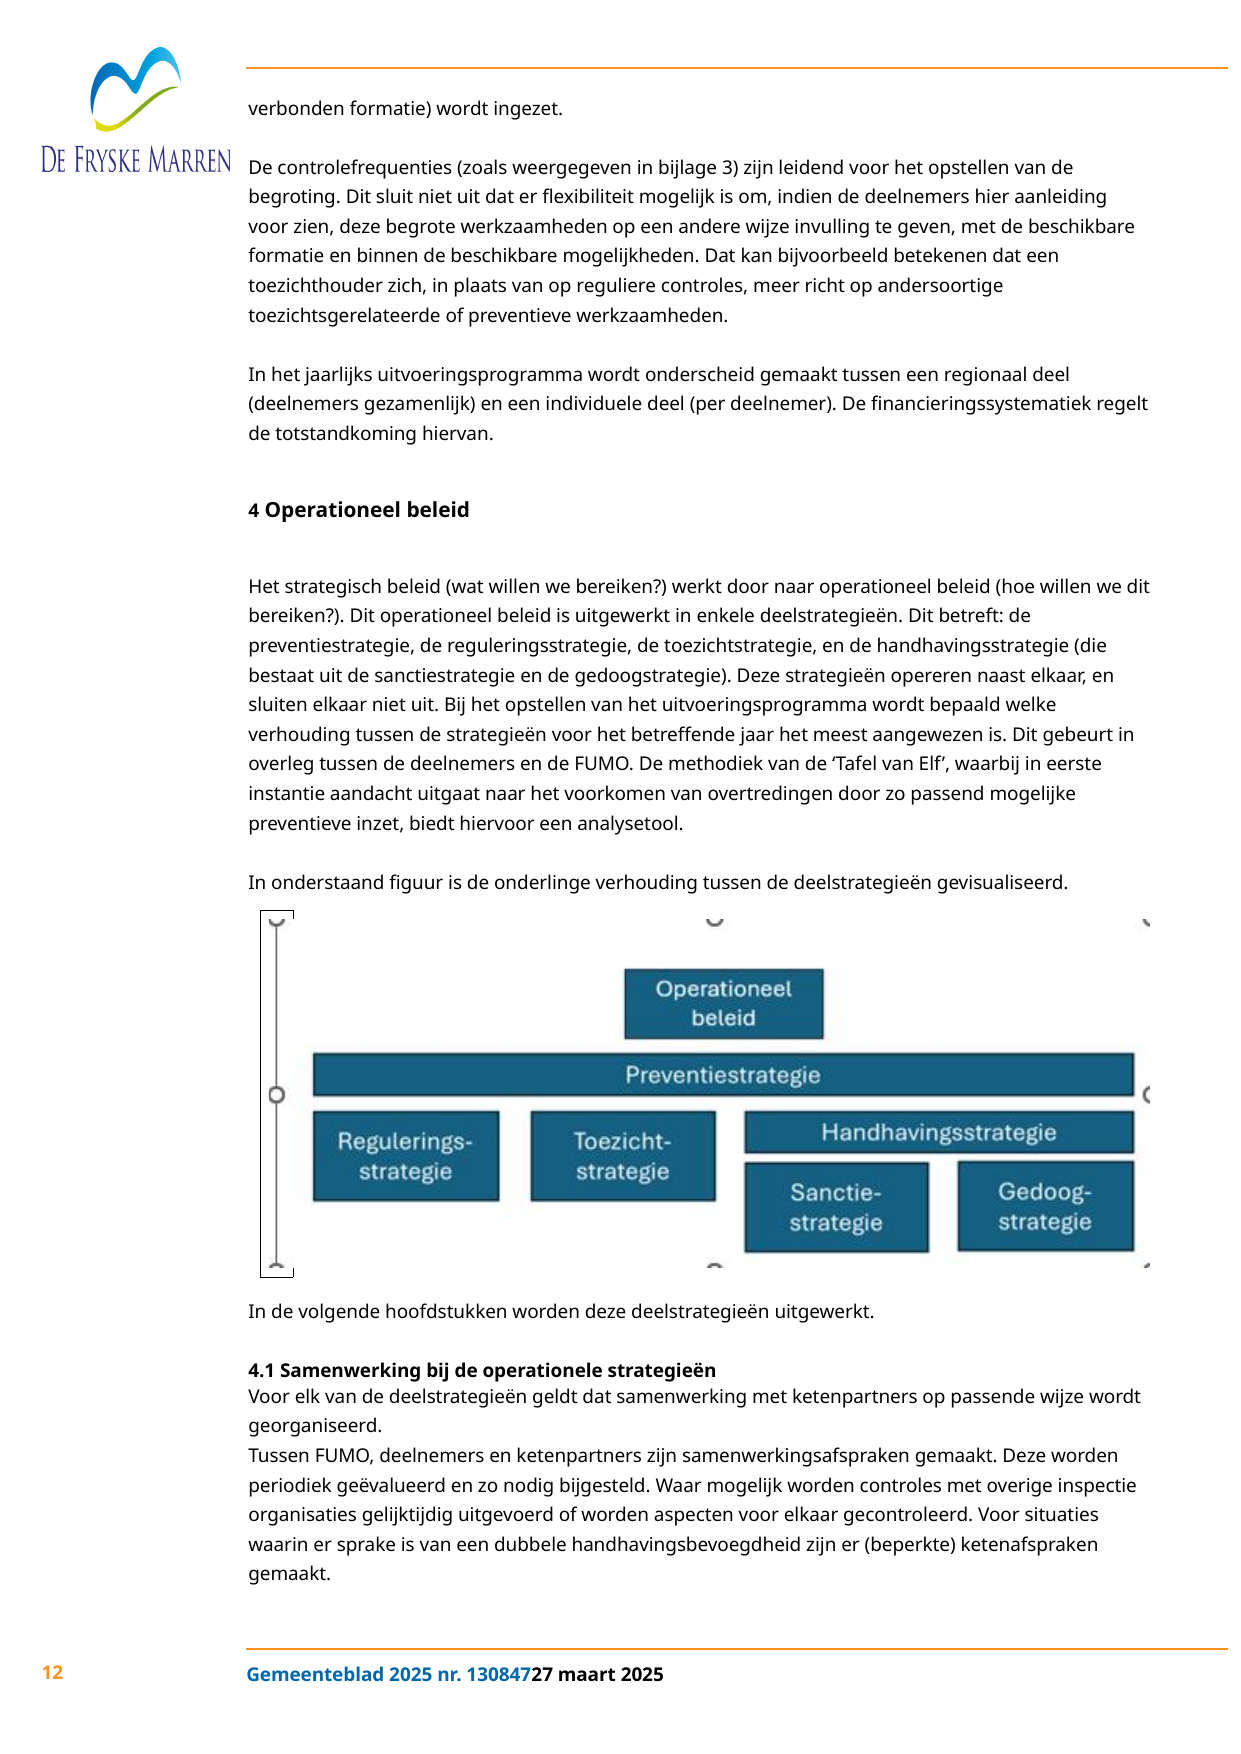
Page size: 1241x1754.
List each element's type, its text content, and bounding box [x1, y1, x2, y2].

text In onderstaand figuur is de onderlinge verhouding tussen de deelstrategieën gevisualiseerd. [248, 869, 1152, 895]
text De controlefrequenties (zoals weergegeven in bijlage 3) zijn leidend voor het opstellen van de begroting. Dit sluit niet uit dat er flexibiliteit mogelijk is om, indien de deelnemers hier aanleiding voor zien, deze begrote werkzaamheden op een andere wijze invulling te geven, met de beschikbare formatie en binnen de beschikbare mogelijkheden. Dat kan bijvoorbeeld betekenen dat een toezichthouder zich, in plaats van op reguliere controles, meer richt op andersoortige toezichtsgerelateerde of preventieve werkzaamheden. [248, 154, 1152, 328]
text 4 Operationeel beleid [248, 495, 1152, 524]
text Tussen FUMO, deelnemers en ketenpartners zijn samenwerkingsafspraken gemaakt. Deze worden periodiek geëvalueerd en zo nodig bijgesteld. Waar mogelijk worden controles met overige inspectie organisaties gelijktijdig uitgevoerd of worden aspecten voor elkaar gecontroleerd. Voor situaties waarin er sprake is van een dubbele handhavingsbevoegdheid zijn er (beperkte) ketenafspraken gemaakt. [248, 1442, 1152, 1586]
picture [41, 47, 231, 172]
text 4.1 Samenwerking bij de operationele strategieën [248, 1357, 1152, 1383]
text Het strategisch beleid (wat willen we bereiken?) werkt door naar operationeel beleid (hoe willen we dit bereiken?). Dit operationeel beleid is uitgewerkt in enkele deelstrategieën. Dit betreft: de preventiestrategie, de reguleringsstrategie, de toezichtstrategie, en de handhavingsstrategie (die bestaat uit de sanctiestrategie en de gedoogstrategie). Deze strategieën opereren naast elkaar, en sluiten elkaar niet uit. Bij het opstellen van het uitvoeringsprogramma wordt bepaald welke verhouding tussen de strategieën voor het betreffende jaar het meest aangewezen is. Dit gebeurt in overleg tussen de deelnemers en de FUMO. De methodiek van de ‘Tafel van Elf’, waarbij in eerste instantie aandacht uitgaat naar het voorkomen van overtredingen door zo passend mogelijke preventieve inzet, biedt hiervoor een analysetool. [248, 573, 1152, 836]
text In het jaarlijks uitvoeringsprogramma wordt onderscheid gemaakt tussen een regionaal deel (deelnemers gezamenlijk) en een individuele deel (per deelnemer). De financieringssystematiek regelt de totstandkoming hiervan. [248, 361, 1152, 446]
text In de volgende hoofdstukken worden deze deelstrategieën uitgewerkt. [248, 1298, 1152, 1324]
picture [268, 919, 1150, 1268]
text verbonden formatie) wordt ingezet. [248, 95, 1152, 121]
text Voor elk van de deelstrategieën geldt dat samenwerking met ketenpartners op passende wijze wordt georganiseerd. [248, 1383, 1152, 1438]
